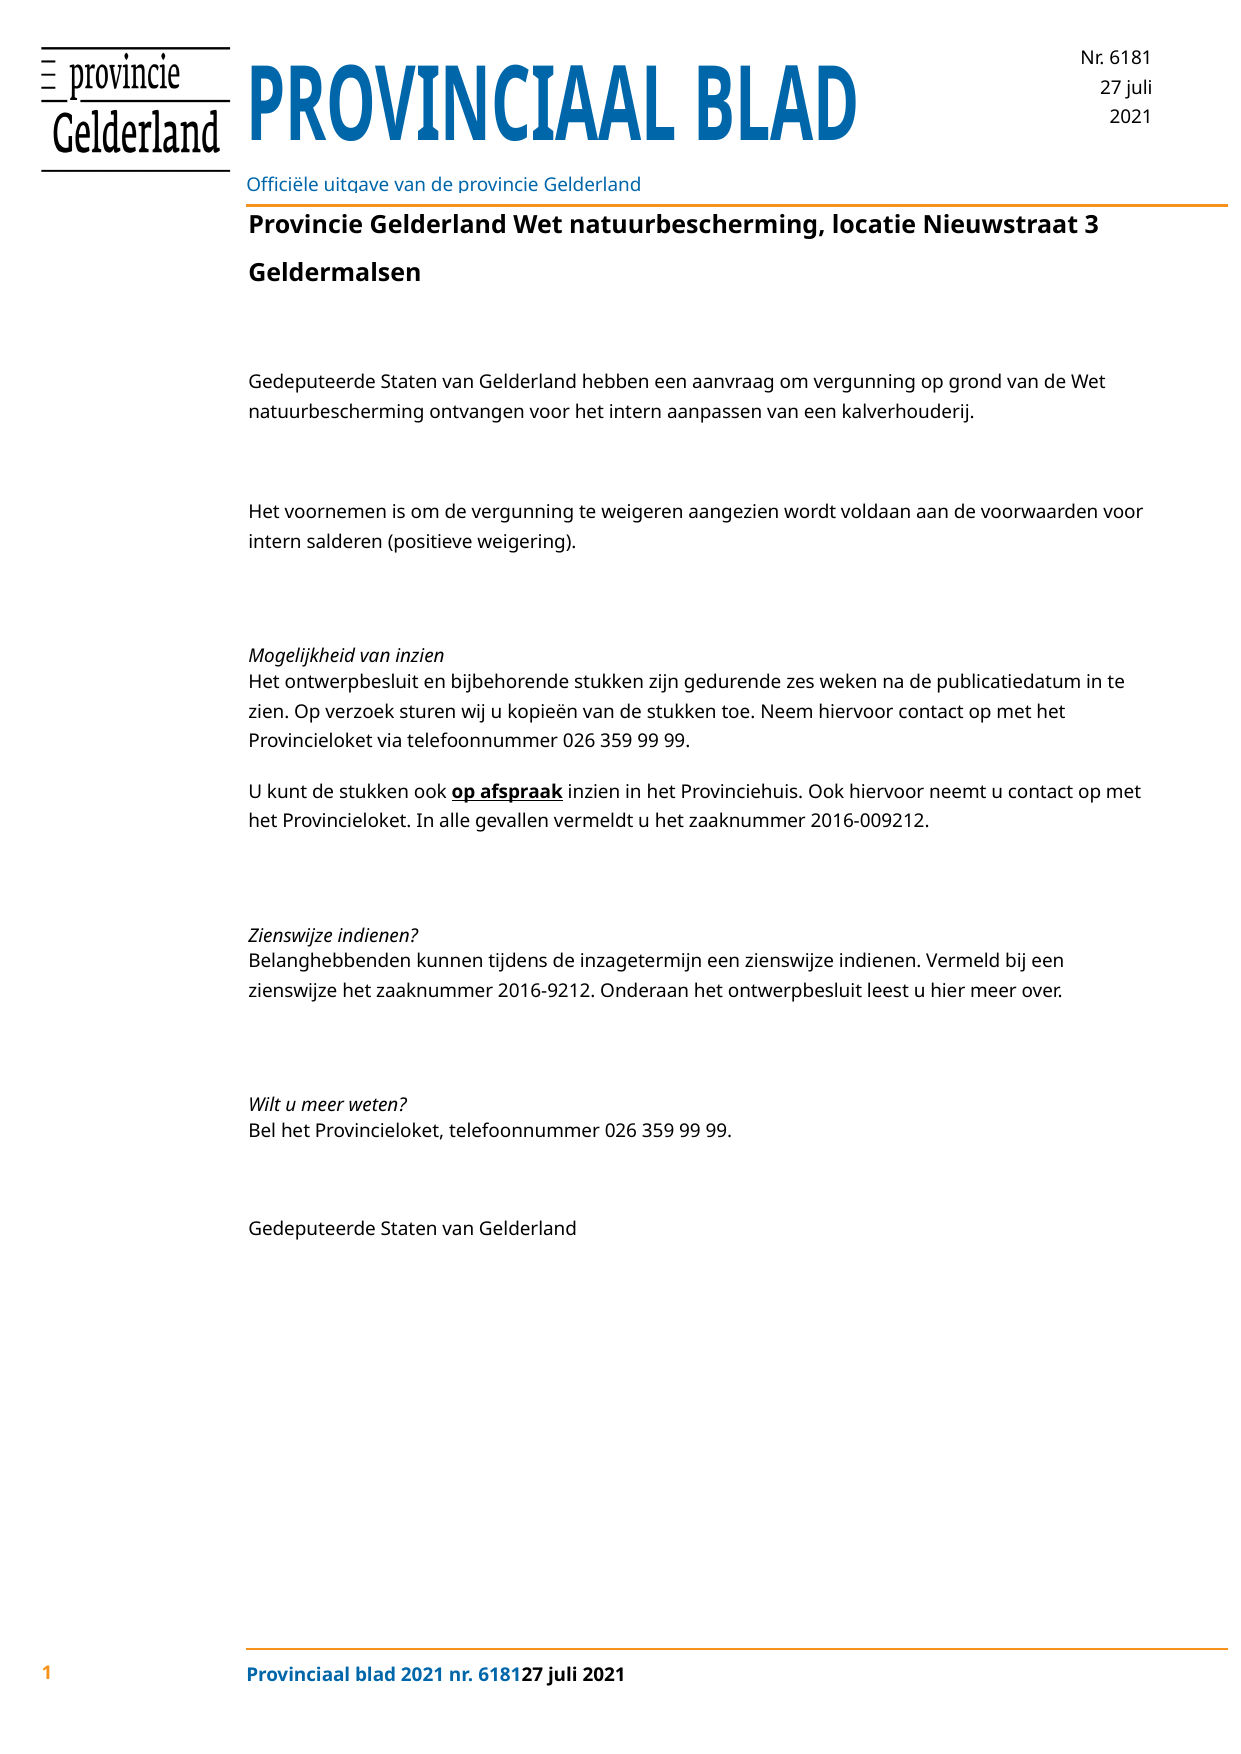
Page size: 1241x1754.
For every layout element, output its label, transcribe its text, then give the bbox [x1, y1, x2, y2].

text Het voornemen is om de vergunning te weigeren aangezien wordt voldaan aan de voorwaarden voor intern salderen (positieve weigering). [248, 499, 1152, 554]
picture [41, 47, 231, 172]
text Gedeputeerde Staten van Gelderland [248, 1216, 1152, 1241]
text Mogelijkheid van inzien [248, 643, 1152, 668]
text Het ontwerpbesluit en bijbehorende stukken zijn gedurende zes weken na de publicatiedatum in te zien. Op verzoek sturen wij u kopieën van de stukken toe. Neem hiervoor contact op met het Provincieloket via telefoonnummer 026 359 99 99. [248, 668, 1152, 753]
text Belanghebbenden kunnen tijdens de inzagetermijn een zienswijze indienen. Vermeld bij een zienswijze het zaaknummer 2016-9212. Onderaan het ontwerpbesluit leest u hier meer over. [248, 948, 1152, 1003]
text Gedeputeerde Staten van Gelderland hebben een aanvraag om vergunning op grond van de Wet natuurbescherming ontvangen voor het intern aanpassen van een kalverhouderij. [248, 368, 1152, 424]
text Zienswijze indienen? [248, 922, 1152, 948]
text Provincie Gelderland Wet natuurbescherming, locatie Nieuwstraat 3 Geldermalsen [248, 207, 1152, 288]
text Wilt u meer weten? [248, 1092, 1152, 1117]
text Bel het Provincieloket, telefoonnummer 026 359 99 99. [248, 1117, 1152, 1143]
text U kunt de stukken ook op afspraak inzien in het Provinciehuis. Ook hiervoor neemt u contact op met het Provincieloket. In alle gevallen vermeldt u het zaaknummer 2016-009212. [248, 778, 1152, 833]
